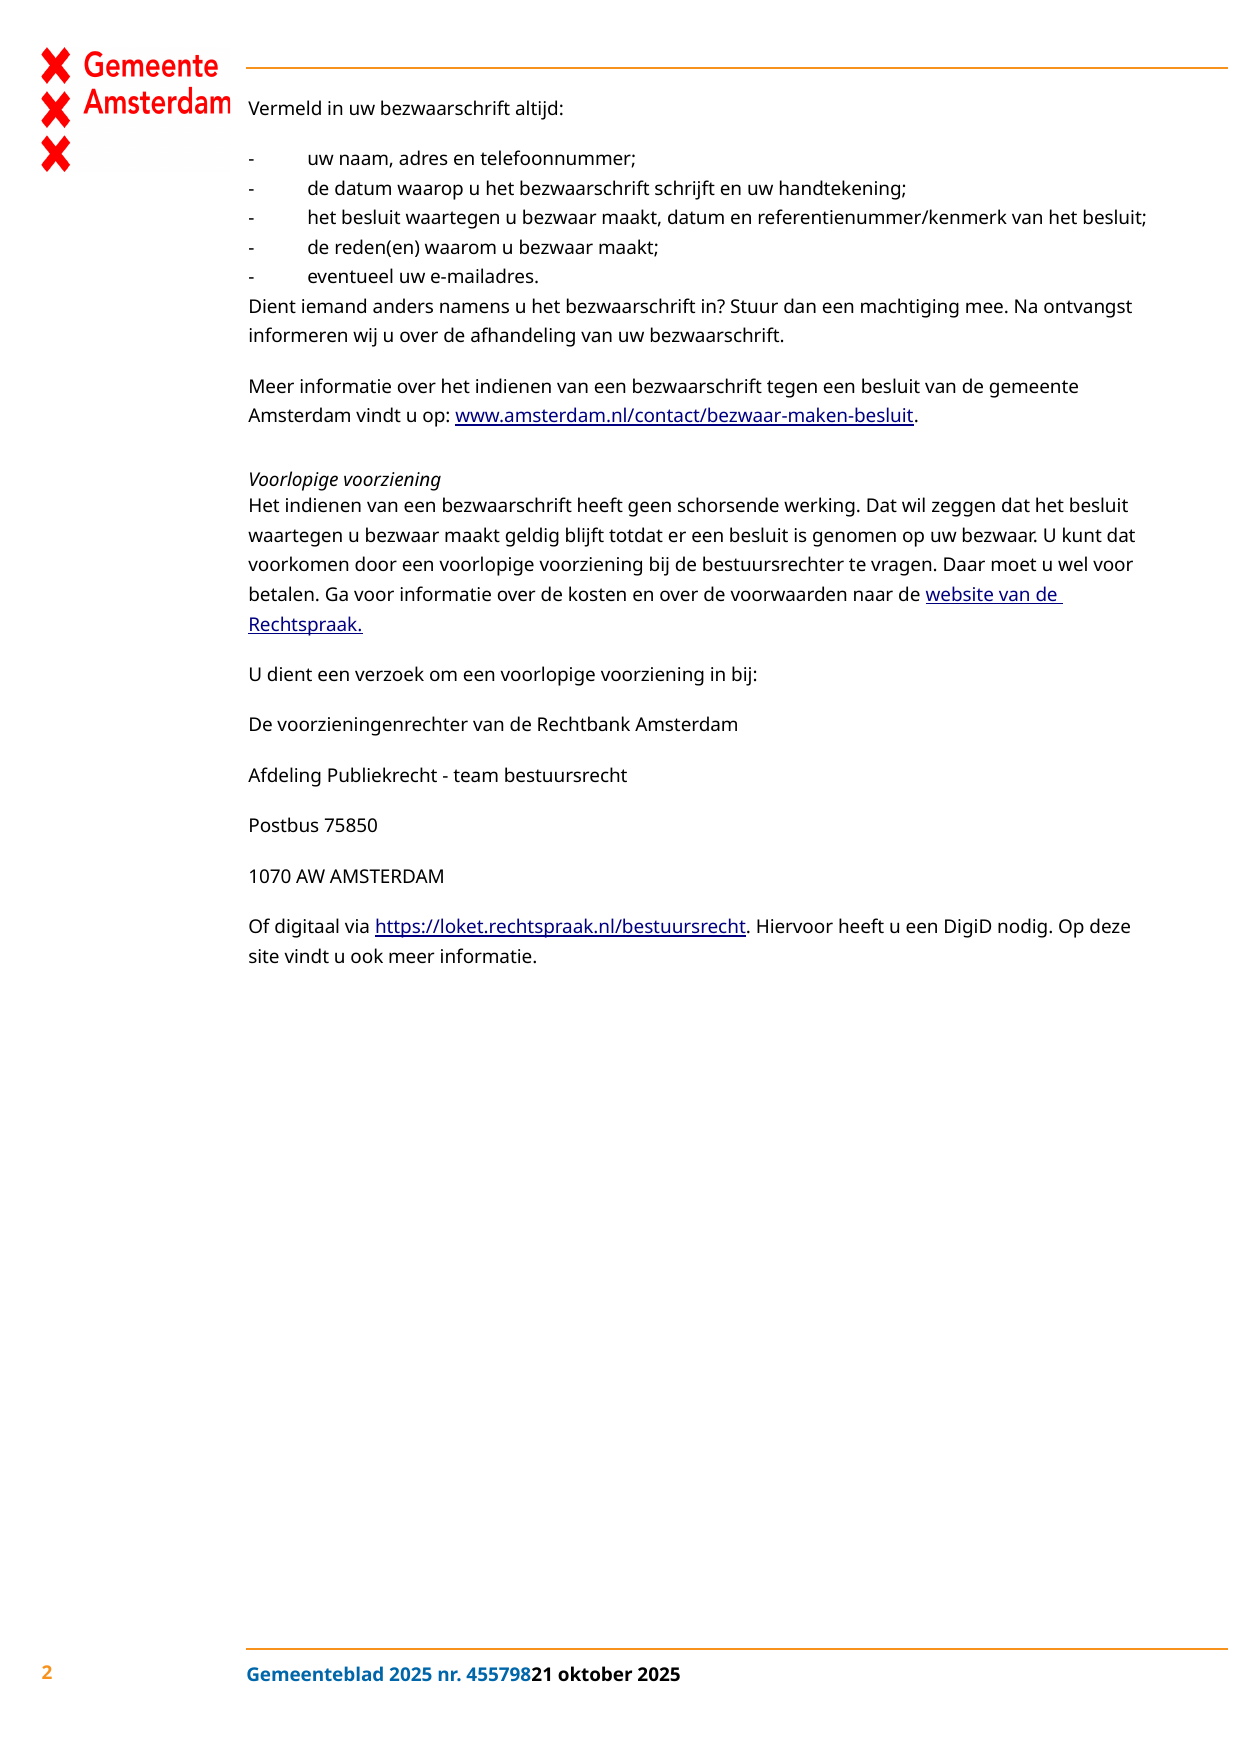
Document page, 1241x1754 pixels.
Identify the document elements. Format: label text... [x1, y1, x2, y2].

text Postbus 75850 [248, 812, 1152, 838]
text 1070 AW AMSTERDAM [248, 863, 1152, 888]
list de datum waarop u het bezwaarschrift schrijft en uw handtekening; [248, 175, 1152, 201]
text Of digitaal via https://loket.rechtspraak.nl/bestuursrecht. Hiervoor heeft u een DigiD nodig. Op deze site vindt u ook meer informatie. [248, 913, 1152, 968]
list het besluit waartegen u bezwaar maakt, datum en referentienummer/kenmerk van het besluit; [248, 204, 1152, 230]
picture [41, 47, 231, 172]
text Vermeld in uw bezwaarschrift altijd: [248, 95, 1152, 121]
text Afdeling Publiekrecht - team bestuursrecht [248, 762, 1152, 788]
text Meer informatie over het indienen van een bezwaarschrift tegen een besluit van de gemeente Amsterdam vindt u op: www.amsterdam.nl/contact/bezwaar-maken-besluit. [248, 373, 1152, 428]
list eventueel uw e-mailadres. [248, 263, 1152, 289]
text Dient iemand anders namens u het bezwaarschrift in? Stuur dan een machtiging mee. Na ontvangst informeren wij u over de afhandeling van uw bezwaarschrift. [248, 293, 1152, 348]
list uw naam, adres en telefoonnummer; [248, 145, 1152, 171]
text Voorlopige voorziening [248, 467, 1152, 492]
text De voorzieningenrechter van de Rechtbank Amsterdam [248, 712, 1152, 737]
text Het indienen van een bezwaarschrift heeft geen schorsende werking. Dat wil zeggen dat het besluit waartegen u bezwaar maakt geldig blijft totdat er een besluit is genomen op uw bezwaar. U kunt dat voorkomen door een voorlopige voorziening bij de bestuursrechter te vragen. Daar moet u wel voor betalen. Ga voor informatie over de kosten en over de voorwaarden naar de website van de Rechtspraak. [248, 492, 1152, 636]
list de reden(en) waarom u bezwaar maakt; [248, 234, 1152, 260]
text U dient een verzoek om een voorlopige voorziening in bij: [248, 661, 1152, 687]
